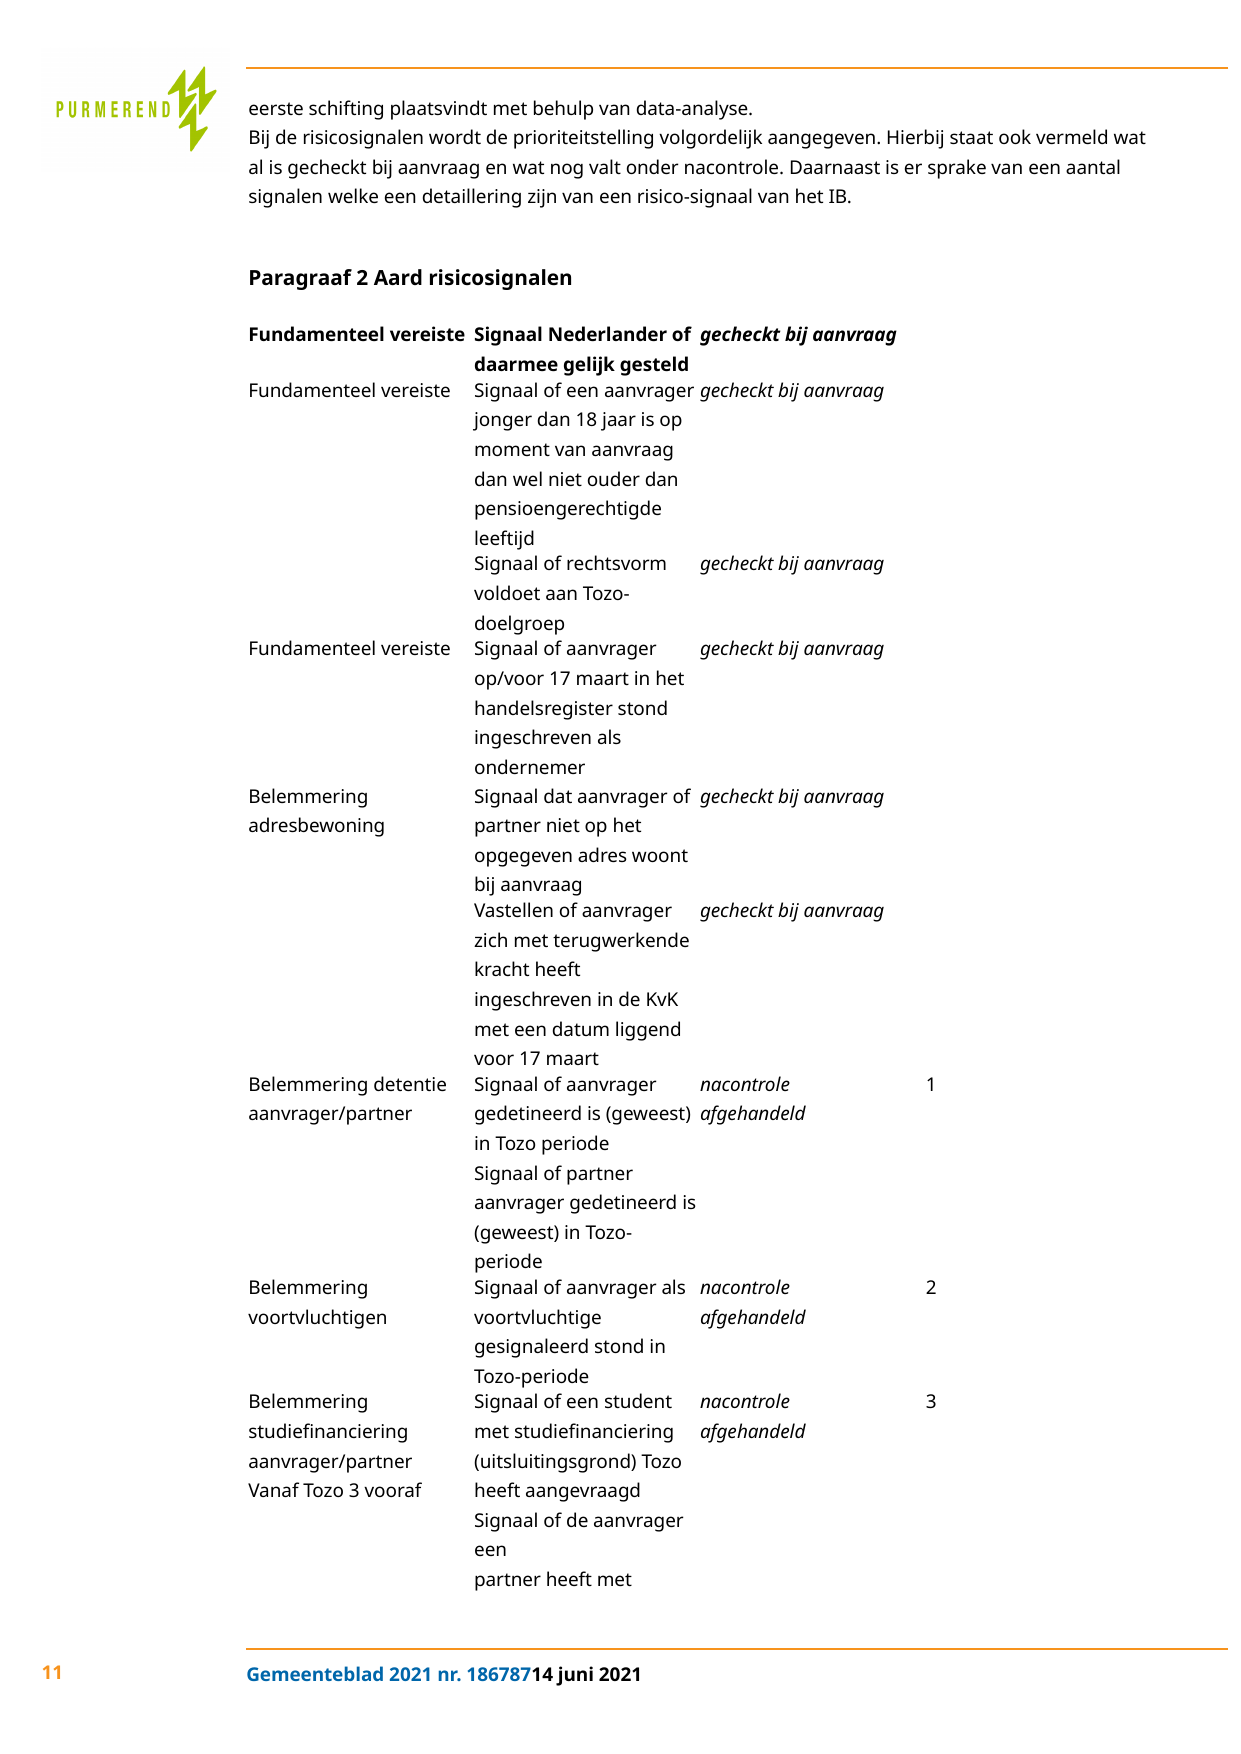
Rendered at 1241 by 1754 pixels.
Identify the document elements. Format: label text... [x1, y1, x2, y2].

table_cell [926, 377, 1152, 551]
table_cell [248, 898, 474, 1071]
table_cell Fundamenteel vereiste [248, 636, 474, 779]
table_cell 1 [926, 1071, 1152, 1274]
table_cell [926, 551, 1152, 636]
text eerste schifting plaatsvindt met behulp van data-analyse. [248, 95, 1152, 121]
table_cell Signaal of een aanvrager jonger dan 18 jaar is op moment van aanvraag dan wel niet ouder dan pensioengerechtigde leeftijd [474, 377, 700, 551]
table_cell nacontrole afgehandeld [700, 1071, 926, 1274]
table_header gecheckt bij aanvraag [700, 322, 926, 377]
table_cell 2 [926, 1274, 1152, 1389]
table_cell Signaal of aanvrager als voortvluchtige gesignaleerd stond in Tozo-periode [474, 1274, 700, 1389]
table_cell Signaal of aanvrager gedetineerd is (geweest) in Tozo periode Signaal of partner aanvrager gedetineerd is (geweest) in Tozo-periode [474, 1071, 700, 1274]
table_cell [926, 898, 1152, 1071]
text Paragraaf 2 Aard risicosignalen [248, 263, 1152, 292]
table_cell Signaal of aanvrager op/voor 17 maart in het handelsregister stond ingeschreven als ondernemer [474, 636, 700, 779]
table_cell nacontrole afgehandeld [700, 1389, 926, 1592]
table_cell gecheckt bij aanvraag [700, 636, 926, 779]
table_cell [926, 636, 1152, 779]
table_cell Signaal of een student met studiefinanciering (uitsluitingsgrond) Tozo heeft aangevraagd Signaal of de aanvrager een partner heeft met [474, 1389, 700, 1592]
picture [41, 47, 231, 172]
table_header Signaal dat aanvrager of partner niet op het opgegeven adres woont bij aanvraag [474, 783, 700, 897]
table_cell [248, 551, 474, 636]
table_header Belemmering adresbewoning [248, 783, 474, 897]
table_cell nacontrole afgehandeld [700, 1274, 926, 1389]
table_header [926, 322, 1152, 377]
table_cell 3 [926, 1389, 1152, 1592]
table_cell Belemmering detentie aanvrager/partner [248, 1071, 474, 1274]
table_cell gecheckt bij aanvraag [700, 898, 926, 1071]
table_cell gecheckt bij aanvraag [700, 377, 926, 551]
table_header Signaal Nederlander of daarmee gelijk gesteld [474, 322, 700, 377]
table_header Fundamenteel vereiste [248, 322, 474, 377]
table_cell Belemmering voortvluchtigen [248, 1274, 474, 1389]
table_header gecheckt bij aanvraag [700, 783, 926, 897]
table_cell Belemmering studiefinanciering aanvrager/partner Vanaf Tozo 3 vooraf [248, 1389, 474, 1592]
table_cell Vastellen of aanvrager zich met terugwerkende kracht heeft ingeschreven in de KvK met een datum liggend voor 17 maart [474, 898, 700, 1071]
table_cell Fundamenteel vereiste [248, 377, 474, 551]
table_cell Signaal of rechtsvorm voldoet aan Tozo-doelgroep [474, 551, 700, 636]
table_cell gecheckt bij aanvraag [700, 551, 926, 636]
table_header [926, 783, 1152, 897]
text Bij de risicosignalen wordt de prioriteitstelling volgordelijk aangegeven. Hierbij staat ook vermeld wat al is gecheckt bij aanvraag en wat nog valt onder nacontrole. Daarnaast is er sprake van een aantal signalen welke een detaillering zijn van een risico-signaal van het IB. [248, 124, 1152, 209]
